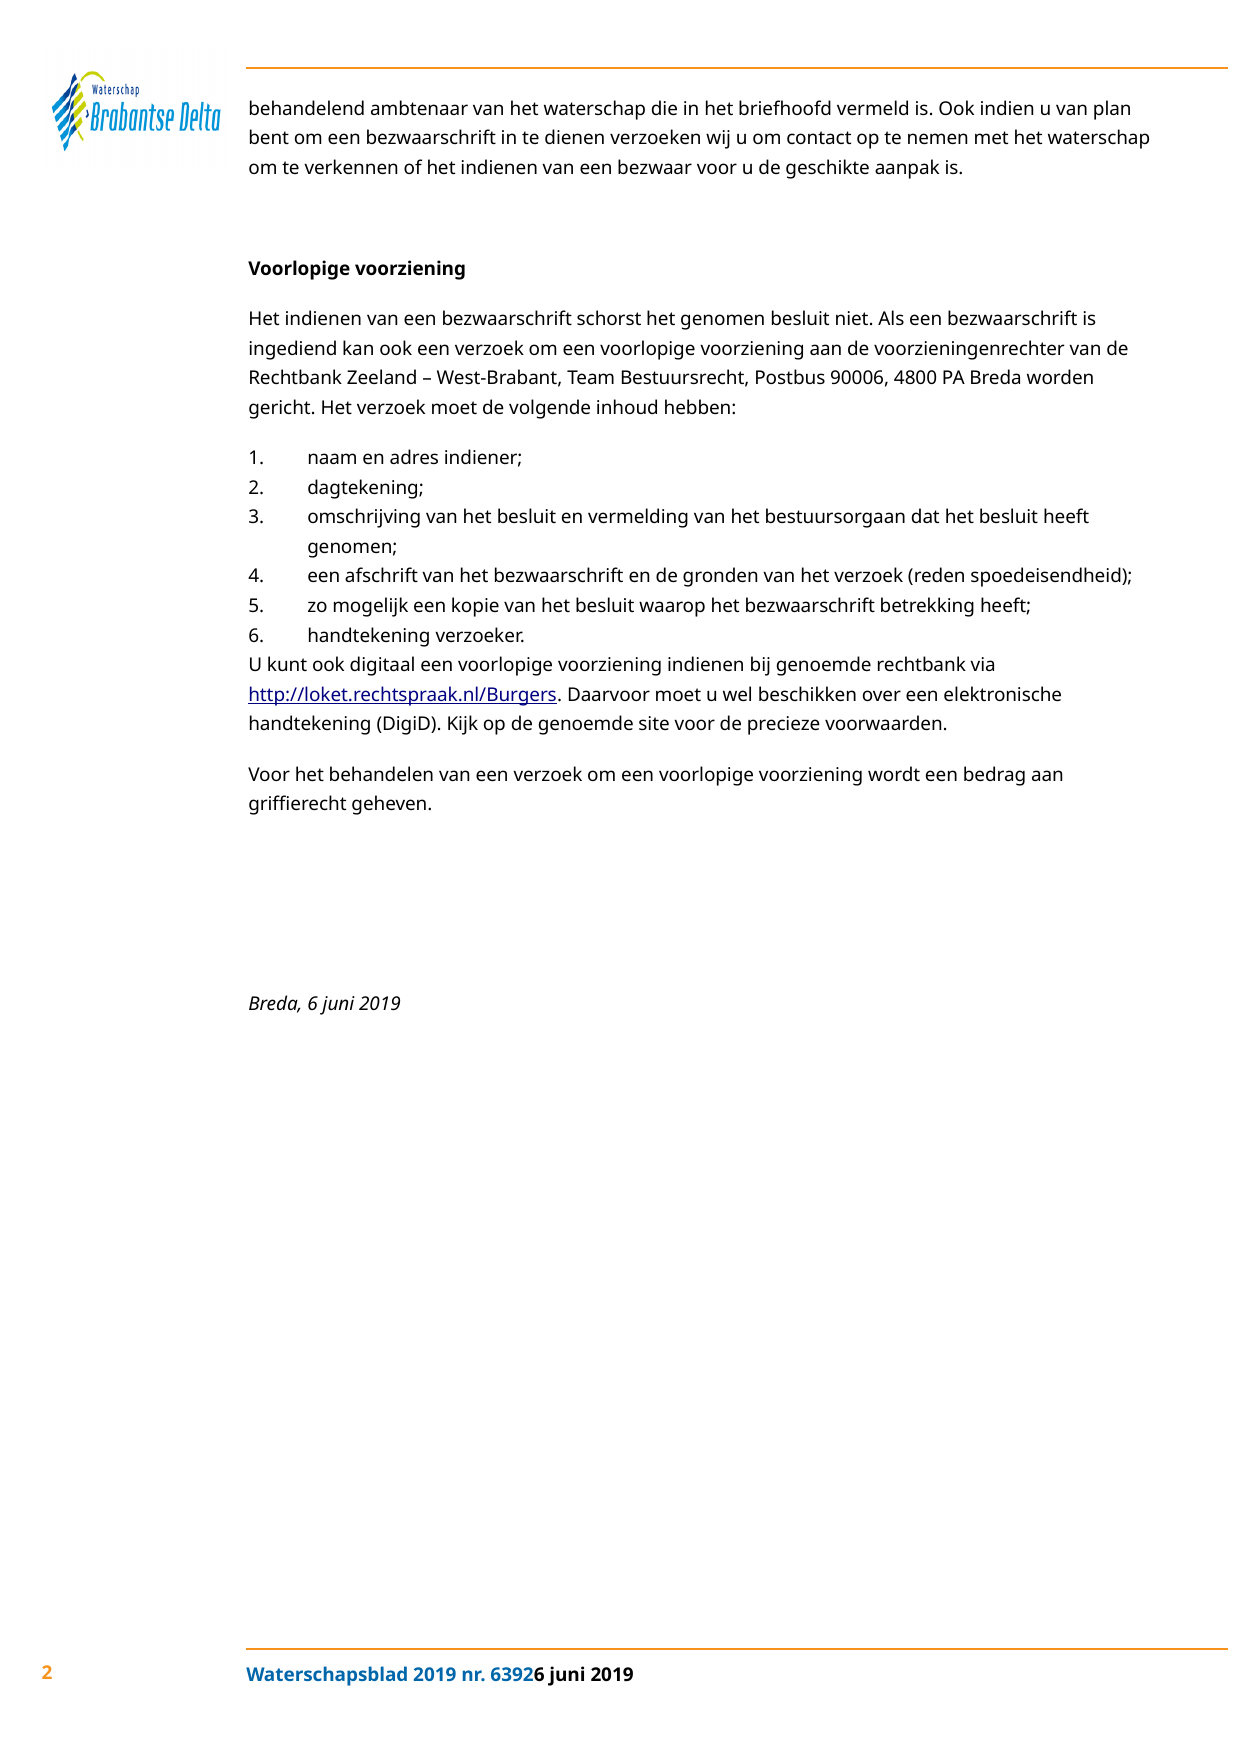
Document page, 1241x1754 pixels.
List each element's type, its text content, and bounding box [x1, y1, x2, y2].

picture [41, 47, 231, 172]
list handtekening verzoeker. [248, 622, 1152, 648]
text Het indienen van een bezwaarschrift schorst het genomen besluit niet. Als een bezwaarschrift is ingediend kan ook een verzoek om een voorlopige voorziening aan de voorzieningenrechter van de Rechtbank Zeeland – West-Brabant, Team Bestuursrecht, Postbus 90006, 4800 PA Breda worden gericht. Het verzoek moet de volgende inhoud hebben: [248, 305, 1152, 420]
text Voor het behandelen van een verzoek om een voorlopige voorziening wordt een bedrag aan griffierecht geheven. [248, 761, 1152, 816]
list dagtekening; [248, 474, 1152, 500]
text Voorlopige voorziening [248, 255, 1152, 281]
list zo mogelijk een kopie van het besluit waarop het bezwaarschrift betrekking heeft; [248, 592, 1152, 618]
text Breda, 6 juni 2019 [248, 990, 1152, 1015]
list een afschrift van het bezwaarschrift en de gronden van het verzoek (reden spoedeisendheid); [248, 563, 1152, 588]
list omschrijving van het besluit en vermelding van het bestuursorgaan dat het besluit heeft genomen; [248, 503, 1152, 559]
list naam en adres indiener; [248, 444, 1152, 470]
text U kunt ook digitaal een voorlopige voorziening indienen bij genoemde rechtbank via http://loket.rechtspraak.nl/Burgers. Daarvoor moet u wel beschikken over een elektronische handtekening (DigiD). Kijk op de genoemde site voor de precieze voorwaarden. [248, 651, 1152, 736]
text behandelend ambtenaar van het waterschap die in het briefhoofd vermeld is. Ook indien u van plan bent om een bezwaarschrift in te dienen verzoeken wij u om contact op te nemen met het waterschap om te verkennen of het indienen van een bezwaar voor u de geschikte aanpak is. [248, 95, 1152, 180]
